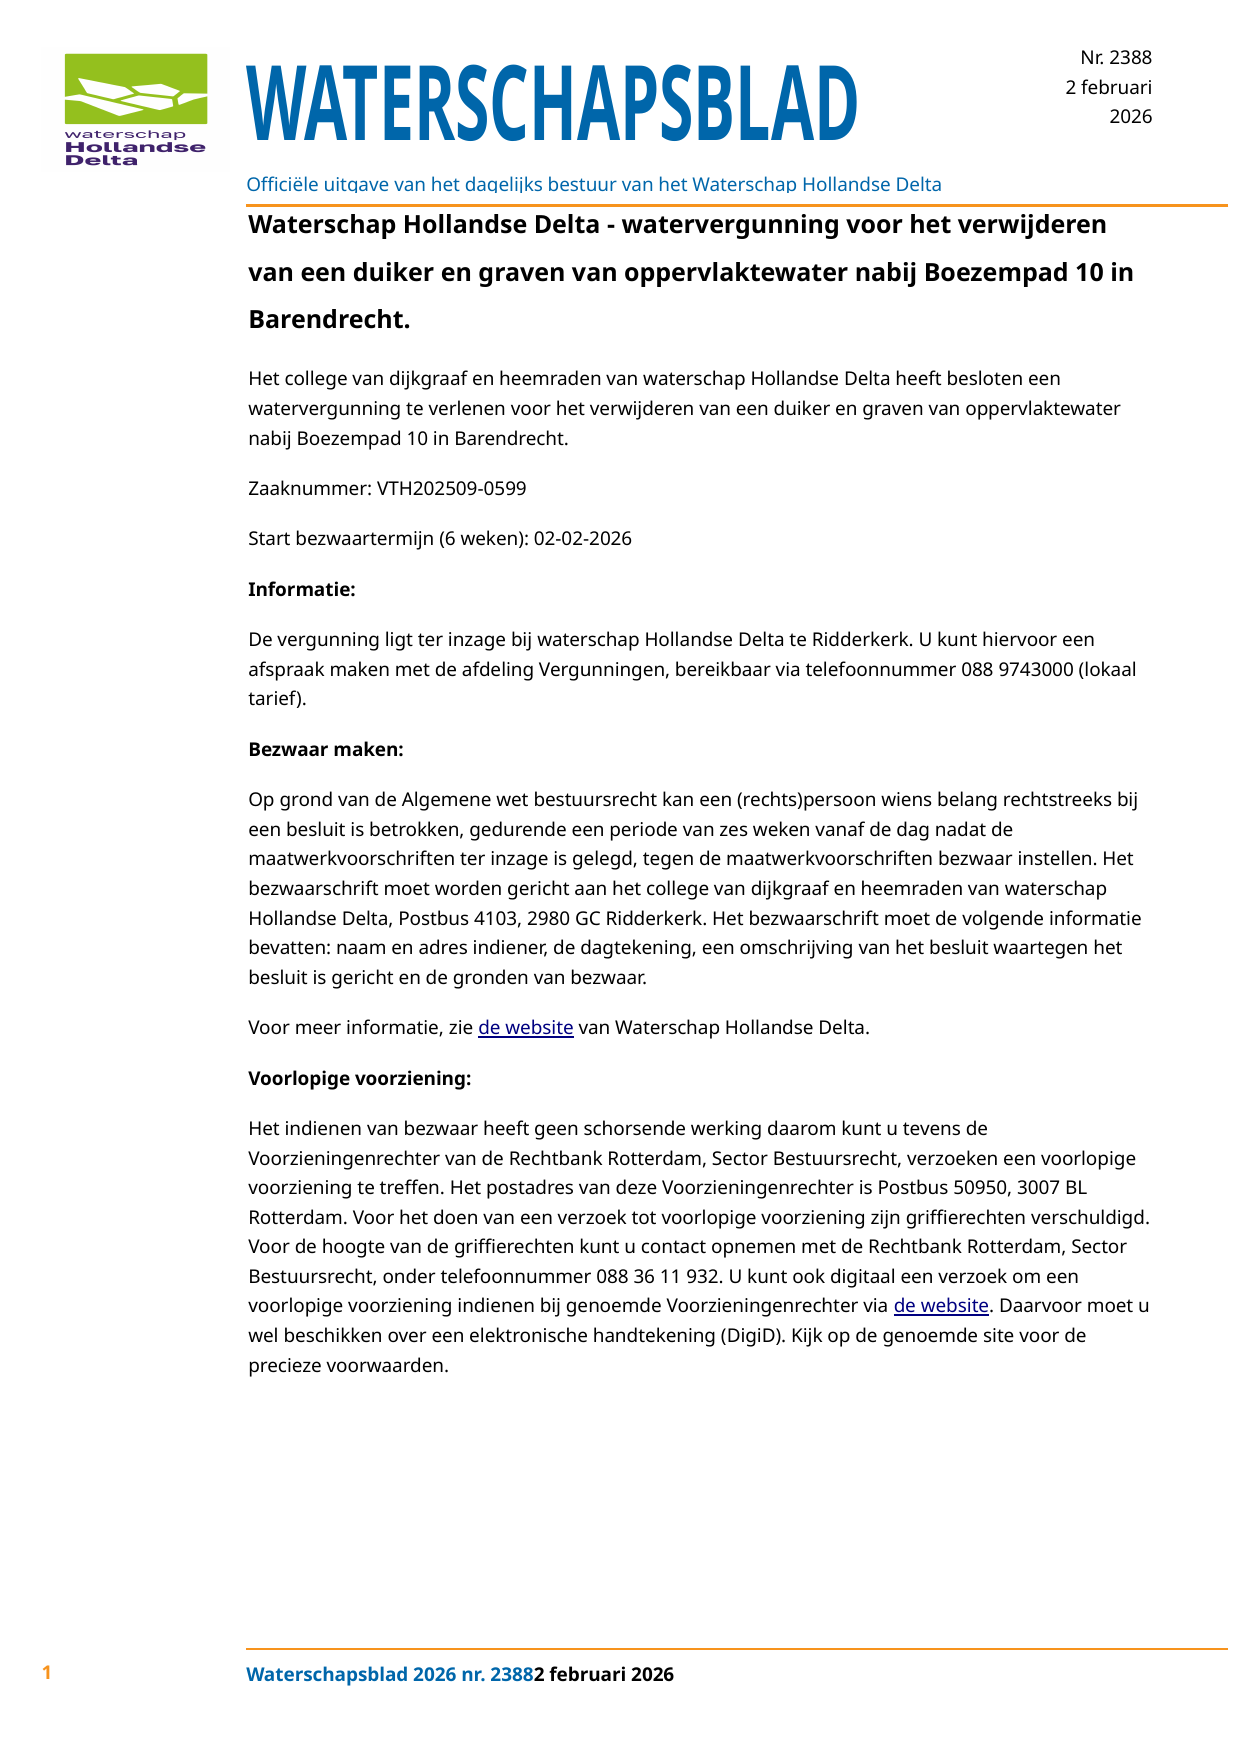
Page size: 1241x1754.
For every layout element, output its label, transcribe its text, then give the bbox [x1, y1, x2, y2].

picture [41, 47, 231, 172]
text Het college van dijkgraaf en heemraden van waterschap Hollandse Delta heeft besloten een watervergunning te verlenen voor het verwijderen van een duiker en graven van oppervlaktewater nabij Boezempad 10 in Barendrecht. [248, 366, 1152, 450]
text Waterschap Hollandse Delta - watervergunning voor het verwijderen van een duiker en graven van oppervlaktewater nabij Boezempad 10 in Barendrecht. [248, 207, 1152, 336]
text De vergunning ligt ter inzage bij waterschap Hollandse Delta te Ridderkerk. U kunt hiervoor een afspraak maken met de afdeling Vergunningen, bereikbaar via telefoonnummer 088 9743000 (lokaal tarief). [248, 626, 1152, 711]
text Informatie: [248, 576, 1152, 602]
text Bezwaar maken: [248, 736, 1152, 762]
text Voor meer informatie, zie de website van Waterschap Hollandse Delta. [248, 1014, 1152, 1040]
text Start bezwaartermijn (6 weken): 02-02-2026 [248, 526, 1152, 551]
text Het indienen van bezwaar heeft geen schorsende werking daarom kunt u tevens de Voorzieningenrechter van de Rechtbank Rotterdam, Sector Bestuursrecht, verzoeken een voorlopige voorziening te treffen. Het postadres van deze Voorzieningenrechter is Postbus 50950, 3007 BL Rotterdam. Voor het doen van een verzoek tot voorlopige voorziening zijn griffierechten verschuldigd. Voor de hoogte van de griffierechten kunt u contact opnemen met de Rechtbank Rotterdam, Sector Bestuursrecht, onder telefoonnummer 088 36 11 932. U kunt ook digitaal een verzoek om een voorlopige voorziening indienen bij genoemde Voorzieningenrechter via de website. Daarvoor moet u wel beschikken over een elektronische handtekening (DigiD). Kijk op de genoemde site voor de precieze voorwaarden. [248, 1115, 1152, 1377]
text Op grond van de Algemene wet bestuursrecht kan een (rechts)persoon wiens belang rechtstreeks bij een besluit is betrokken, gedurende een periode van zes weken vanaf de dag nadat de maatwerkvoorschriften ter inzage is gelegd, tegen de maatwerkvoorschriften bezwaar instellen. Het bezwaarschrift moet worden gericht aan het college van dijkgraaf en heemraden van waterschap Hollandse Delta, Postbus 4103, 2980 GC Ridderkerk. Het bezwaarschrift moet de volgende informatie bevatten: naam en adres indiener, de dagtekening, een omschrijving van het besluit waartegen het besluit is gericht en de gronden van bezwaar. [248, 786, 1152, 989]
text Zaaknummer: VTH202509-0599 [248, 475, 1152, 501]
text Voorlopige voorziening: [248, 1065, 1152, 1090]
